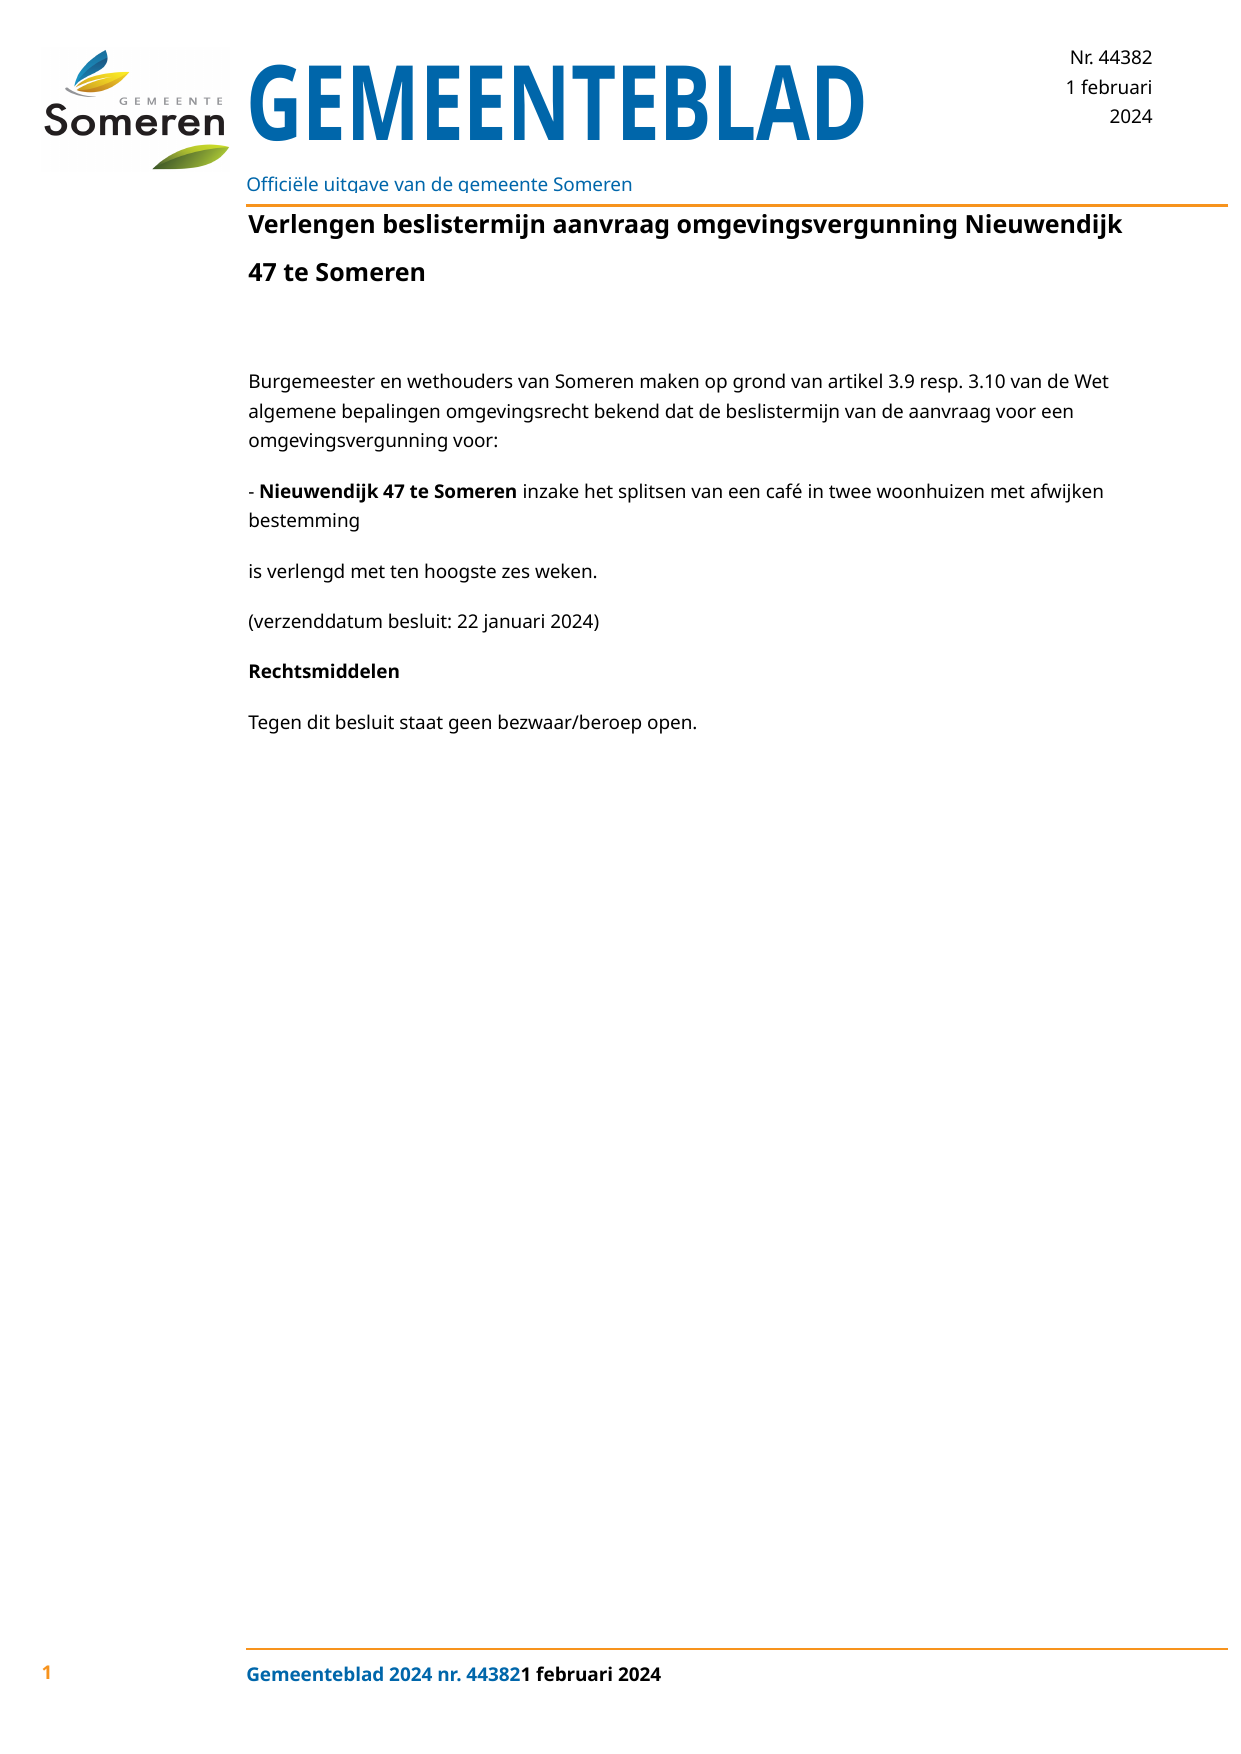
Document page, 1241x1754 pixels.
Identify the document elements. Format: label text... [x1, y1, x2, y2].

text Burgemeester en wethouders van Someren maken op grond van artikel 3.9 resp. 3.10 van de Wet algemene bepalingen omgevingsrecht bekend dat de beslistermijn van de aanvraag voor een omgevingsvergunning voor: [248, 368, 1152, 453]
text Tegen dit besluit staat geen bezwaar/beroep open. [248, 709, 1152, 735]
picture [41, 47, 231, 172]
text is verlengd met ten hoogste zes weken. [248, 558, 1152, 584]
text (verzenddatum besluit: 22 januari 2024) [248, 608, 1152, 634]
text - Nieuwendijk 47 te Someren inzake het splitsen van een café in twee woonhuizen met afwijken bestemming [248, 478, 1152, 533]
text Rechtsmiddelen [248, 659, 1152, 684]
text Verlengen beslistermijn aanvraag omgevingsvergunning Nieuwendijk 47 te Someren [248, 207, 1152, 288]
